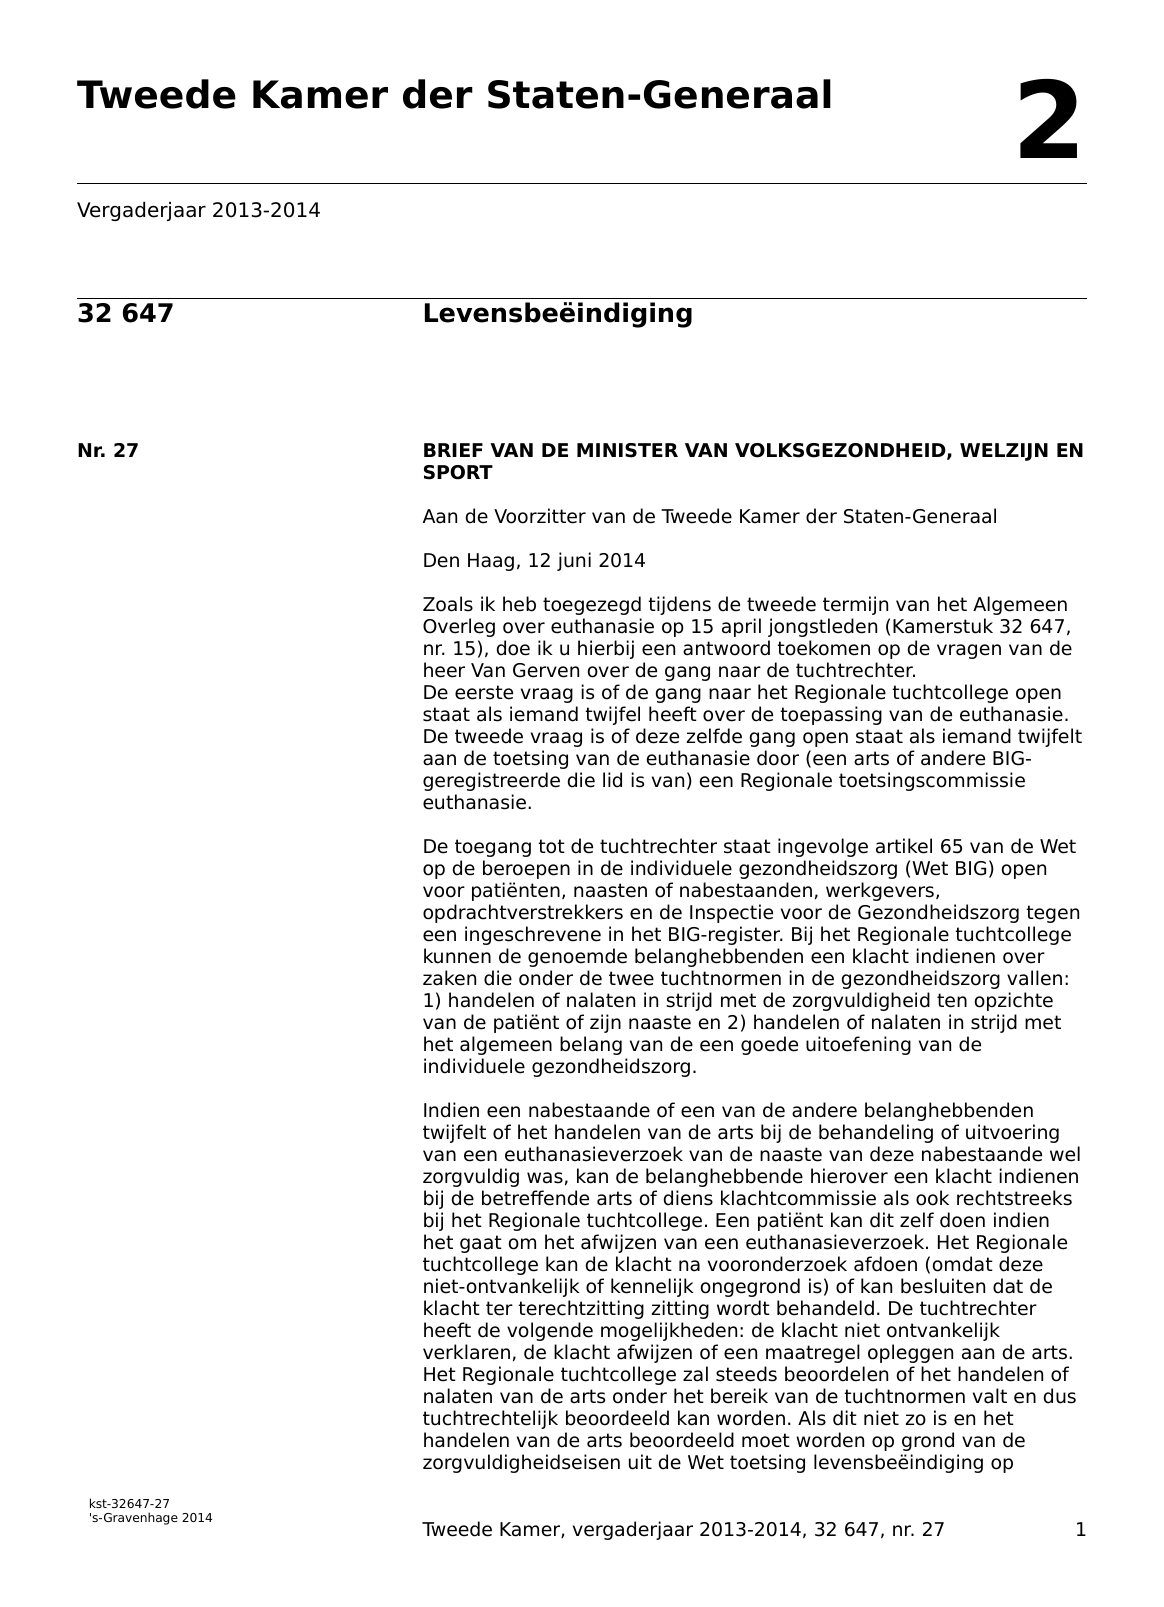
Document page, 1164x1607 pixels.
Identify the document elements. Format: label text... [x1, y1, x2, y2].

table_header 2 [886, 59, 1087, 183]
text 's-Gravenhage 2014 [88, 1511, 323, 1525]
subtitle 32 647 Levensbeëindiging [77, 299, 1087, 329]
text De eerste vraag is of de gang naar het Regionale tuchtcollege open staat als iemand twijfel heeft over de toepassing van de euthanasie. De tweede vraag is of deze zelfde gang open staat als iemand twijfelt aan de toetsing van de euthanasie door (een arts of andere BIG-geregistreerde die lid is van) een Regionale toetsingscommissie euthanasie. [422, 682, 1087, 814]
text Indien een nabestaande of een van de andere belanghebbenden twijfelt of het handelen van de arts bij de behandeling of uitvoering van een euthanasieverzoek van de naaste van deze nabestaande wel zorgvuldig was, kan de belanghebbende hierover een klacht indienen bij de betreffende arts of diens klachtcommissie als ook rechtstreeks bij het Regionale tuchtcollege. Een patiënt kan dit zelf doen indien het gaat om het afwijzen van een euthanasieverzoek. Het Regionale tuchtcollege kan de klacht na vooronderzoek afdoen (omdat deze niet-ontvankelijk of kennelijk ongegrond is) of kan besluiten dat de klacht ter terechtzitting zitting wordt behandeld. De tuchtrechter heeft de volgende mogelijkheden: de klacht niet ontvankelijk verklaren, de klacht afwijzen of een maatregel opleggen aan de arts. Het Regionale tuchtcollege zal steeds beoordelen of het handelen of nalaten van de arts onder het bereik van de tuchtnormen valt en dus tuchtrechtelijk beoordeeld kan worden. Als dit niet zo is en het handelen van de arts beoordeeld moet worden op grond van de zorgvuldigheidseisen uit de Wet toetsing levensbeëindiging op [422, 1100, 1087, 1474]
text Aan de Voorzitter van de Tweede Kamer der Staten-Generaal [422, 506, 1087, 528]
text Zoals ik heb toegezegd tijdens de tweede termijn van het Algemeen Overleg over euthanasie op 15 april jongstleden (Kamerstuk 32 647, nr. 15), doe ik u hierbij een antwoord toekomen op de vragen van de heer Van Gerven over de gang naar de tuchtrechter. [422, 594, 1087, 682]
text Den Haag, 12 juni 2014 [422, 550, 1087, 572]
text De toegang tot de tuchtrechter staat ingevolge artikel 65 van de Wet op de beroepen in de individuele gezondheidszorg (Wet BIG) open voor patiënten, naasten of nabestaanden, werkgevers, opdrachtverstrekkers en de Inspectie voor de Gezondheidszorg tegen een ingeschrevene in het BIG-register. Bij het Regionale tuchtcollege kunnen de genoemde belanghebbenden een klacht indienen over zaken die onder de twee tuchtnormen in de gezondheidszorg vallen: 1) handelen of nalaten in strijd met de zorgvuldigheid ten opzichte van de patiënt of zijn naaste en 2) handelen of nalaten in strijd met het algemeen belang van de een goede uitoefening van de individuele gezondheidszorg. [422, 836, 1087, 1078]
table_header Tweede Kamer der Staten-Generaal [77, 59, 886, 183]
table_cell Vergaderjaar 2013-2014 [77, 184, 1087, 298]
subtitle Nr. 27 BRIEF VAN DE MINISTER VAN VOLKSGEZONDHEID, WELZIJN EN SPORT [77, 440, 1087, 484]
text kst-32647-27 [88, 1497, 323, 1511]
